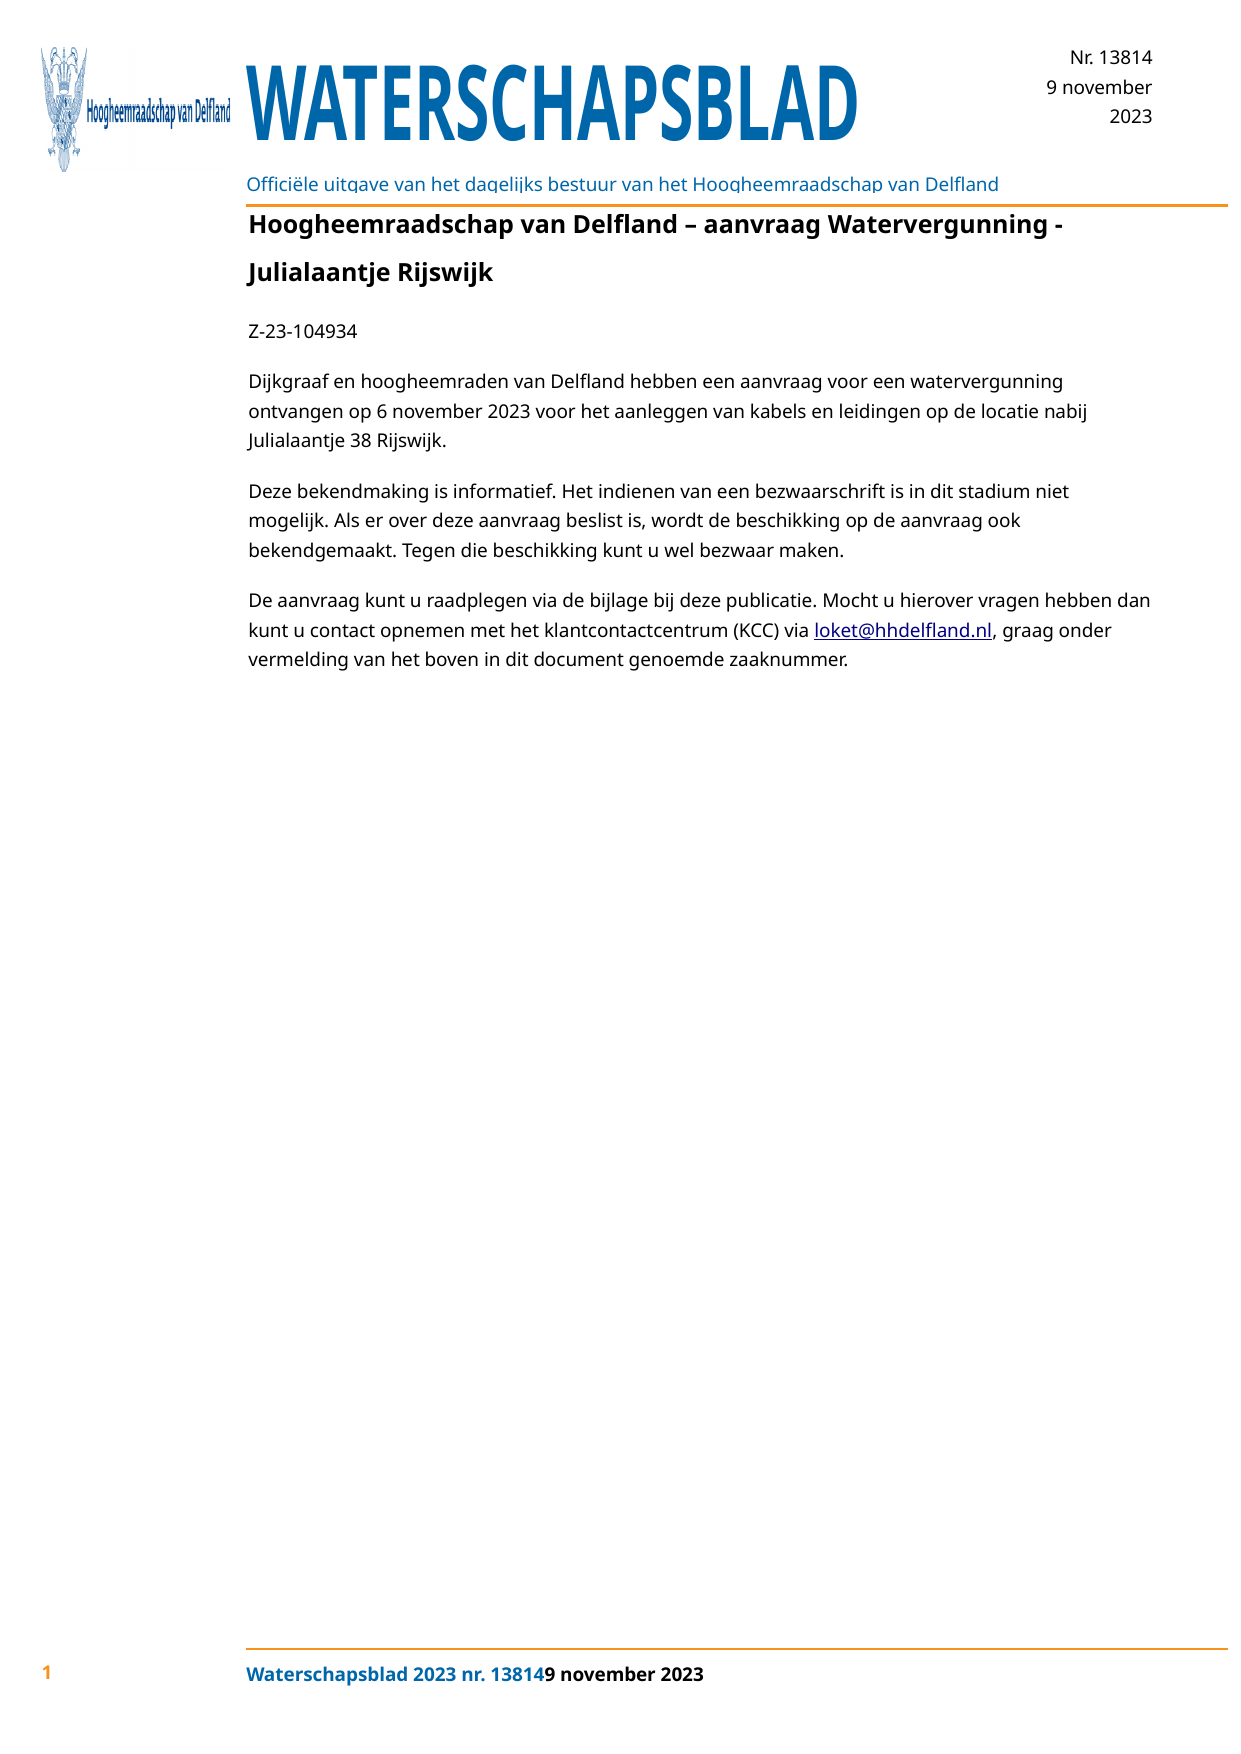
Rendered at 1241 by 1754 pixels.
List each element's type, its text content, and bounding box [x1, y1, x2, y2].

text Deze bekendmaking is informatief. Het indienen van een bezwaarschrift is in dit stadium niet mogelijk. Als er over deze aanvraag beslist is, wordt de beschikking op de aanvraag ook bekendgemaakt. Tegen die beschikking kunt u wel bezwaar maken. [248, 478, 1152, 563]
text Dijkgraaf en hoogheemraden van Delfland hebben een aanvraag voor een watervergunning ontvangen op 6 november 2023 voor het aanleggen van kabels en leidingen op de locatie nabij Julialaantje 38 Rijswijk. [248, 368, 1152, 453]
text Hoogheemraadschap van Delfland – aanvraag Watervergunning - Julialaantje Rijswijk [248, 207, 1152, 288]
text De aanvraag kunt u raadplegen via de bijlage bij deze publicatie. Mocht u hierover vragen hebben dan kunt u contact opnemen met het klantcontactcentrum (KCC) via loket@hhdelfland.nl, graag onder vermelding van het boven in dit document genoemde zaaknummer. [248, 587, 1152, 672]
picture [41, 47, 231, 172]
text Z-23-104934 [248, 318, 1152, 344]
